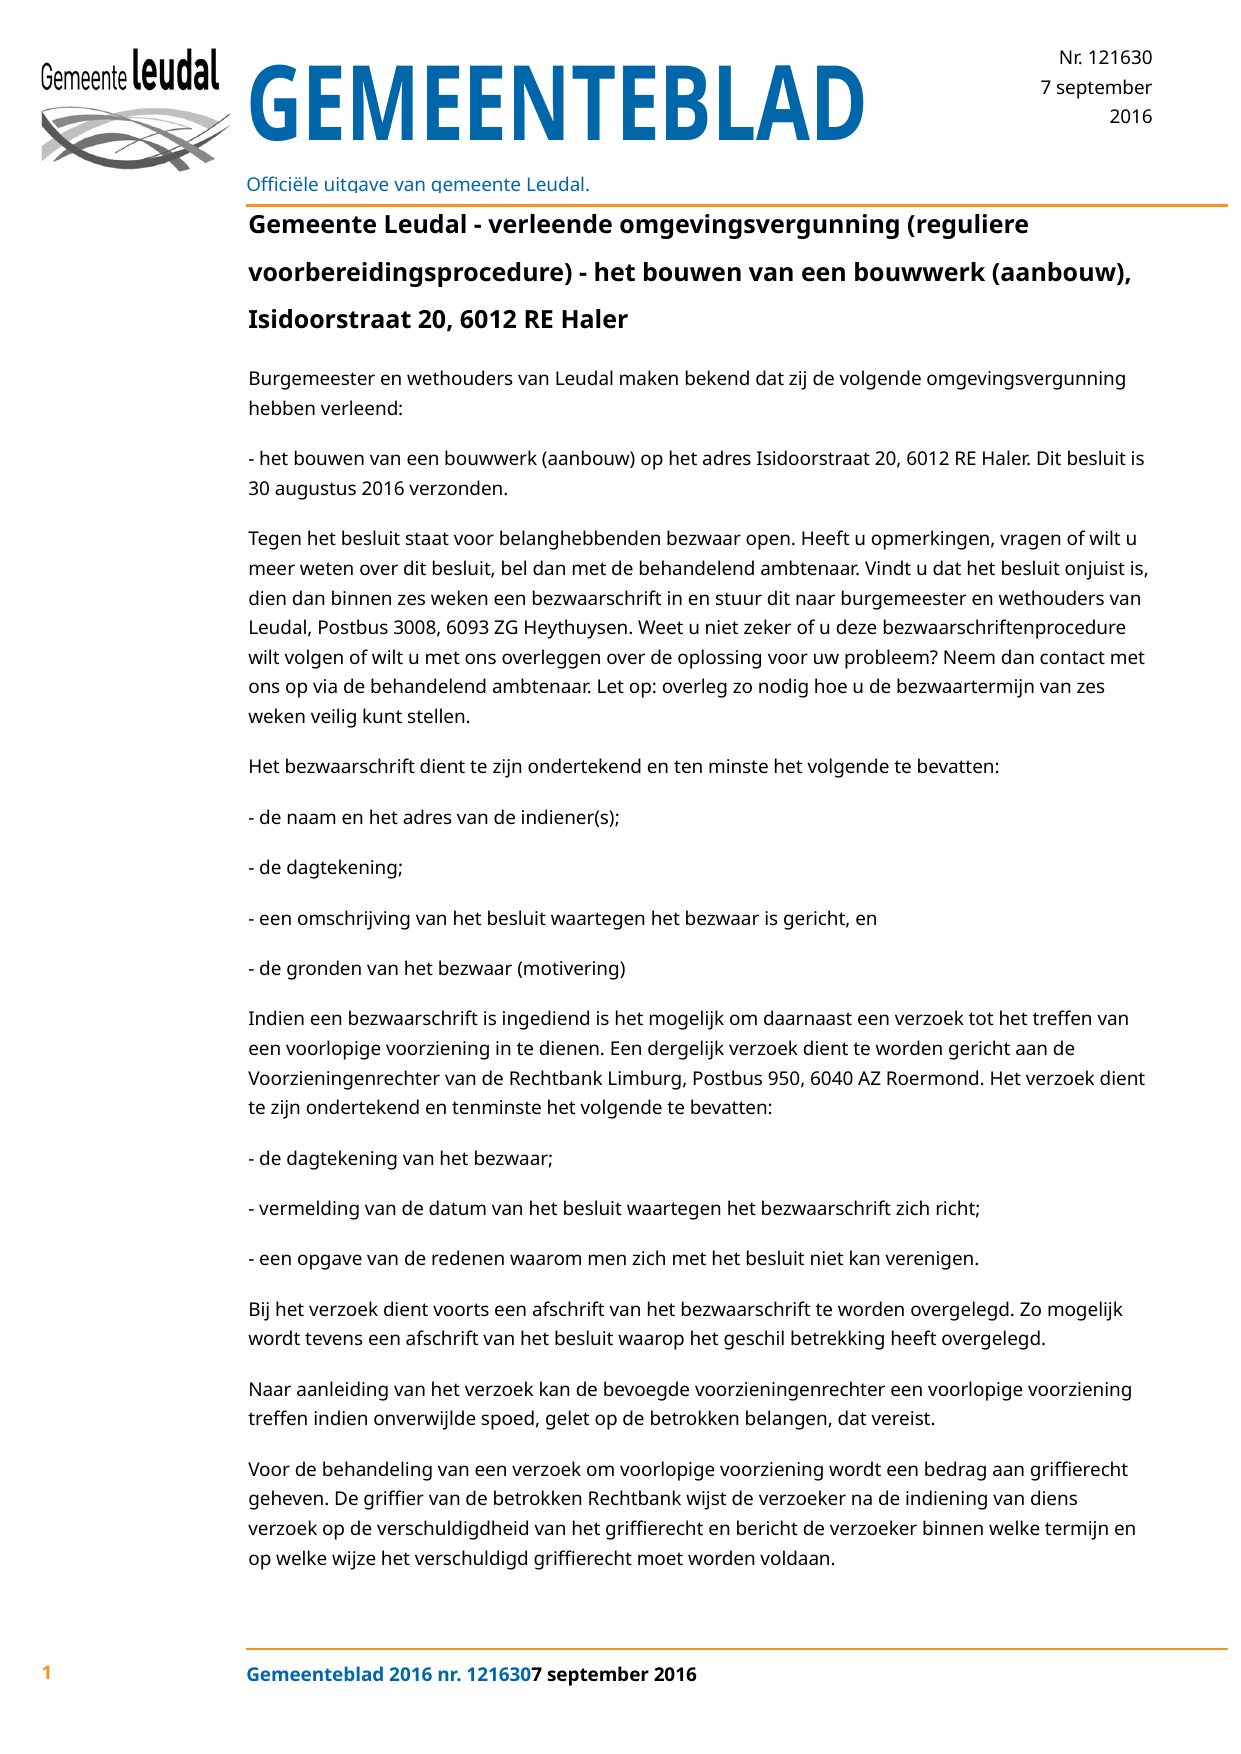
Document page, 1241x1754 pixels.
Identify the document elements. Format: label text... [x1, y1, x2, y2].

text Indien een bezwaarschrift is ingediend is het mogelijk om daarnaast een verzoek tot het treffen van een voorlopige voorziening in te dienen. Een dergelijk verzoek dient te worden gericht aan de Voorzieningenrechter van de Rechtbank Limburg, Postbus 950, 6040 AZ Roermond. Het verzoek dient te zijn ondertekend en tenminste het volgende te bevatten: [248, 1006, 1152, 1120]
text Naar aanleiding van het verzoek kan de bevoegde voorzieningenrechter een voorlopige voorziening treffen indien onverwijlde spoed, gelet op de betrokken belangen, dat vereist. [248, 1376, 1152, 1431]
text Tegen het besluit staat voor belanghebbenden bezwaar open. Heeft u opmerkingen, vragen of wilt u meer weten over dit besluit, bel dan met de behandelend ambtenaar. Vindt u dat het besluit onjuist is, dien dan binnen zes weken een bezwaarschrift in en stuur dit naar burgemeester en wethouders van Leudal, Postbus 3008, 6093 ZG Heythuysen. Weet u niet zeker of u deze bezwaarschriftenprocedure wilt volgen of wilt u met ons overleggen over de oplossing voor uw probleem? Neem dan contact met ons op via de behandelend ambtenaar. Let op: overleg zo nodig hoe u de bezwaartermijn van zes weken veilig kunt stellen. [248, 526, 1152, 729]
text - vermelding van de datum van het besluit waartegen het bezwaarschrift zich richt; [248, 1195, 1152, 1221]
picture [41, 47, 231, 172]
text - de dagtekening van het bezwaar; [248, 1145, 1152, 1170]
text - de dagtekening; [248, 854, 1152, 880]
text - de naam en het adres van de indiener(s); [248, 804, 1152, 829]
text Gemeente Leudal - verleende omgevingsvergunning (reguliere voorbereidingsprocedure) - het bouwen van een bouwwerk (aanbouw), Isidoorstraat 20, 6012 RE Haler [248, 207, 1152, 336]
text - het bouwen van een bouwwerk (aanbouw) op het adres Isidoorstraat 20, 6012 RE Haler. Dit besluit is 30 augustus 2016 verzonden. [248, 446, 1152, 501]
text Burgemeester en wethouders van Leudal maken bekend dat zij de volgende omgevingsvergunning hebben verleend: [248, 366, 1152, 421]
text Bij het verzoek dient voorts een afschrift van het bezwaarschrift te worden overgelegd. Zo mogelijk wordt tevens een afschrift van het besluit waarop het geschil betrekking heeft overgelegd. [248, 1296, 1152, 1351]
text - een omschrijving van het besluit waartegen het bezwaar is gericht, en [248, 905, 1152, 930]
text Voor de behandeling van een verzoek om voorlopige voorziening wordt een bedrag aan griffierecht geheven. De griffier van de betrokken Rechtbank wijst de verzoeker na de indiening van diens verzoek op de verschuldigdheid van het griffierecht en bericht de verzoeker binnen welke termijn en op welke wijze het verschuldigd griffierecht moet worden voldaan. [248, 1456, 1152, 1570]
text - de gronden van het bezwaar (motivering) [248, 955, 1152, 981]
text Het bezwaarschrift dient te zijn ondertekend en ten minste het volgende te bevatten: [248, 753, 1152, 779]
text - een opgave van de redenen waarom men zich met het besluit niet kan verenigen. [248, 1246, 1152, 1271]
